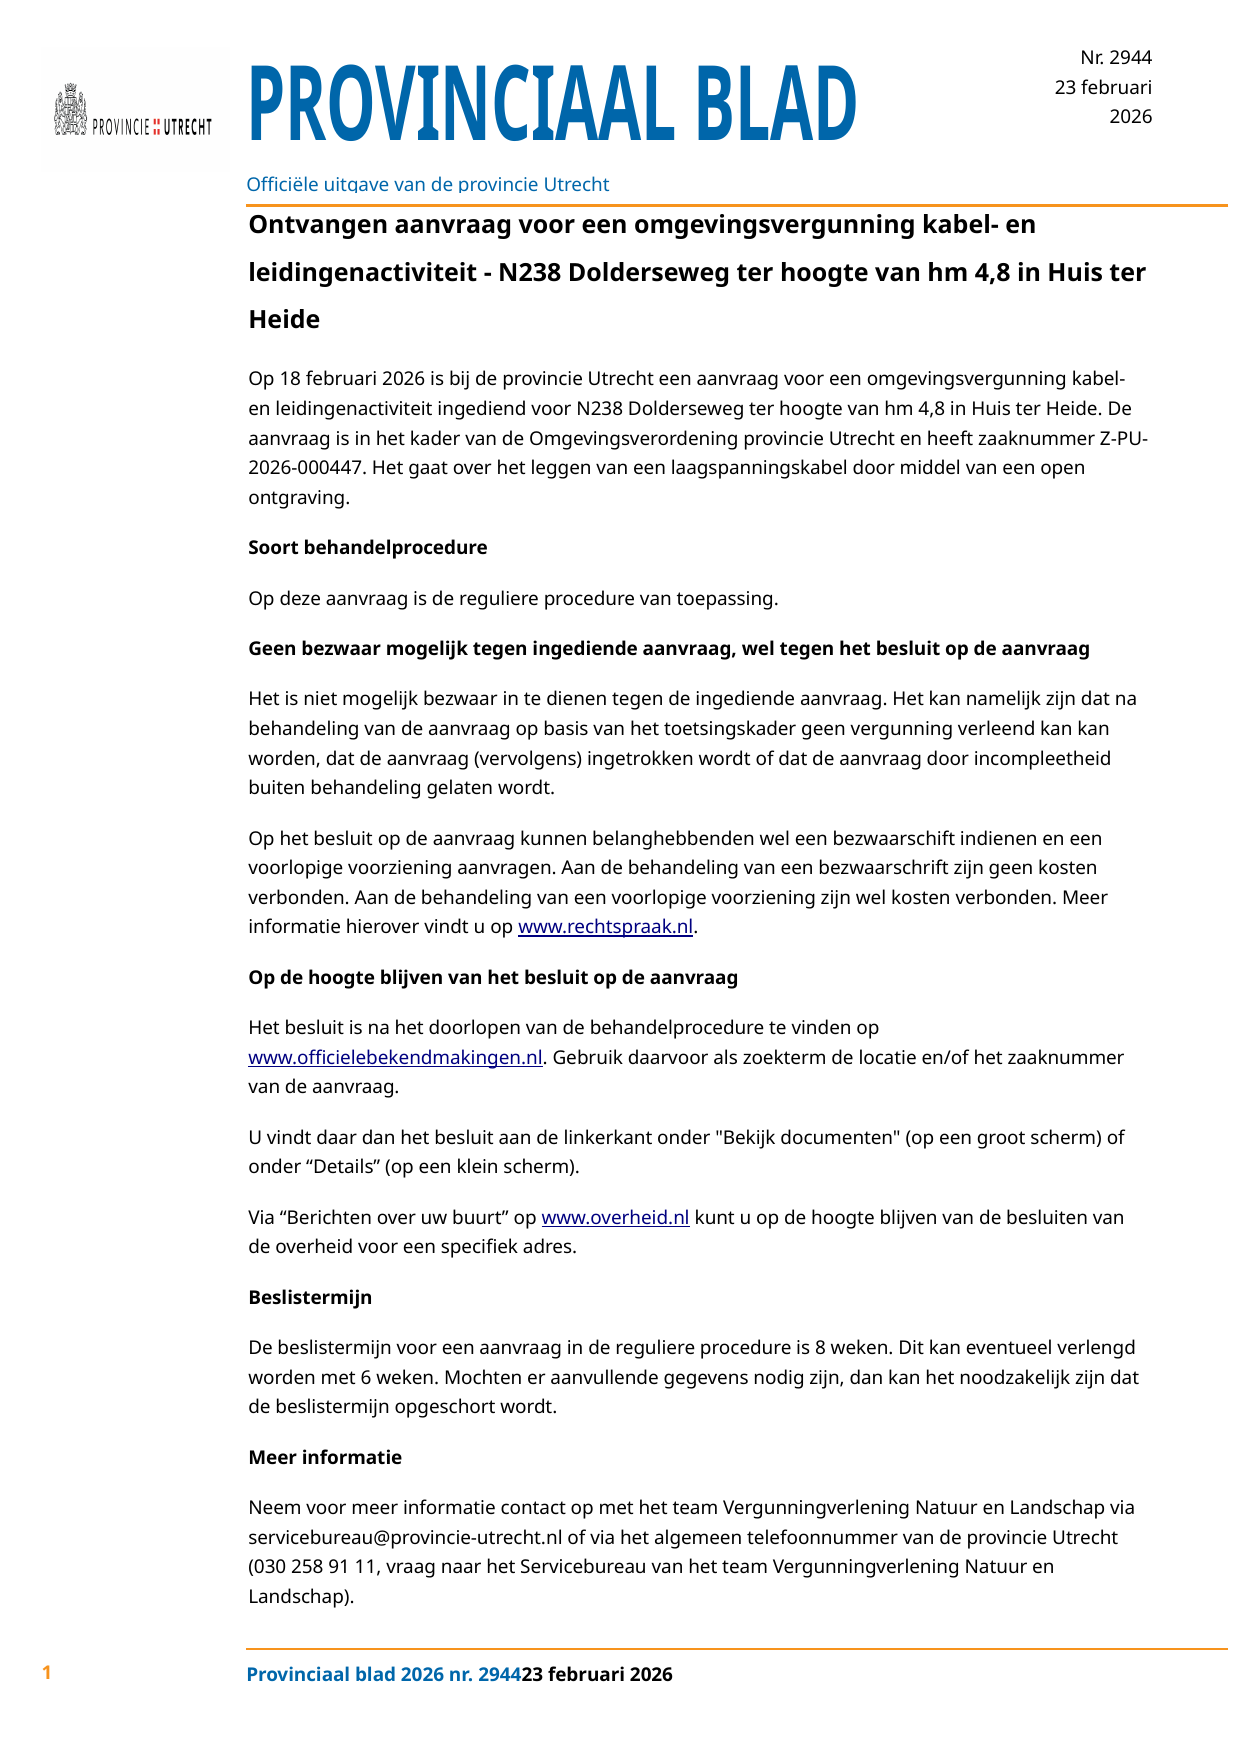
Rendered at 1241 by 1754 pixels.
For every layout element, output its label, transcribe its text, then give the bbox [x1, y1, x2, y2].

text Geen bezwaar mogelijk tegen ingediende aanvraag, wel tegen het besluit op de aanvraag [248, 635, 1152, 661]
text Het besluit is na het doorlopen van de behandelprocedure te vinden op www.officielebekendmakingen.nl. Gebruik daarvoor als zoekterm de locatie en/of het zaaknummer van de aanvraag. [248, 1014, 1152, 1099]
text Ontvangen aanvraag voor een omgevingsvergunning kabel- en leidingenactiviteit - N238 Dolderseweg ter hoogte van hm 4,8 in Huis ter Heide [248, 207, 1152, 336]
text De beslistermijn voor een aanvraag in de reguliere procedure is 8 weken. Dit kan eventueel verlengd worden met 6 weken. Mochten er aanvullende gegevens nodig zijn, dan kan het noodzakelijk zijn dat de beslistermijn opgeschort wordt. [248, 1334, 1152, 1419]
text Beslistermijn [248, 1284, 1152, 1309]
text Op deze aanvraag is de reguliere procedure van toepassing. [248, 585, 1152, 610]
text Op het besluit op de aanvraag kunnen belanghebbenden wel een bezwaarschift indienen en een voorlopige voorziening aanvragen. Aan de behandeling van een bezwaarschrift zijn geen kosten verbonden. Aan de behandeling van een voorlopige voorziening zijn wel kosten verbonden. Meer informatie hierover vindt u op www.rechtspraak.nl. [248, 825, 1152, 939]
text Op de hoogte blijven van het besluit op de aanvraag [248, 964, 1152, 989]
text Op 18 februari 2026 is bij de provincie Utrecht een aanvraag voor een omgevingsvergunning kabel- en leidingenactiviteit ingediend voor N238 Dolderseweg ter hoogte van hm 4,8 in Huis ter Heide. De aanvraag is in het kader van de Omgevingsverordening provincie Utrecht en heeft zaaknummer Z-PU-2026-000447. Het gaat over het leggen van een laagspanningskabel door middel van een open ontgraving. [248, 366, 1152, 509]
text Neem voor meer informatie contact op met het team Vergunningverlening Natuur en Landschap via servicebureau@provincie-utrecht.nl of via het algemeen telefoonnummer van de provincie Utrecht (030 258 91 11, vraag naar het Servicebureau van het team Vergunningverlening Natuur en Landschap). [248, 1494, 1152, 1609]
picture [41, 47, 231, 172]
text U vindt daar dan het besluit aan de linkerkant onder "Bekijk documenten" (op een groot scherm) of onder “Details” (op een klein scherm). [248, 1124, 1152, 1179]
text Soort behandelprocedure [248, 534, 1152, 560]
text Het is niet mogelijk bezwaar in te dienen tegen de ingediende aanvraag. Het kan namelijk zijn dat na behandeling van de aanvraag op basis van het toetsingskader geen vergunning verleend kan kan worden, dat de aanvraag (vervolgens) ingetrokken wordt of dat de aanvraag door incompleetheid buiten behandeling gelaten wordt. [248, 686, 1152, 800]
text Meer informatie [248, 1444, 1152, 1469]
text Via “Berichten over uw buurt” op www.overheid.nl kunt u op de hoogte blijven van de besluiten van de overheid voor een specifiek adres. [248, 1204, 1152, 1259]
